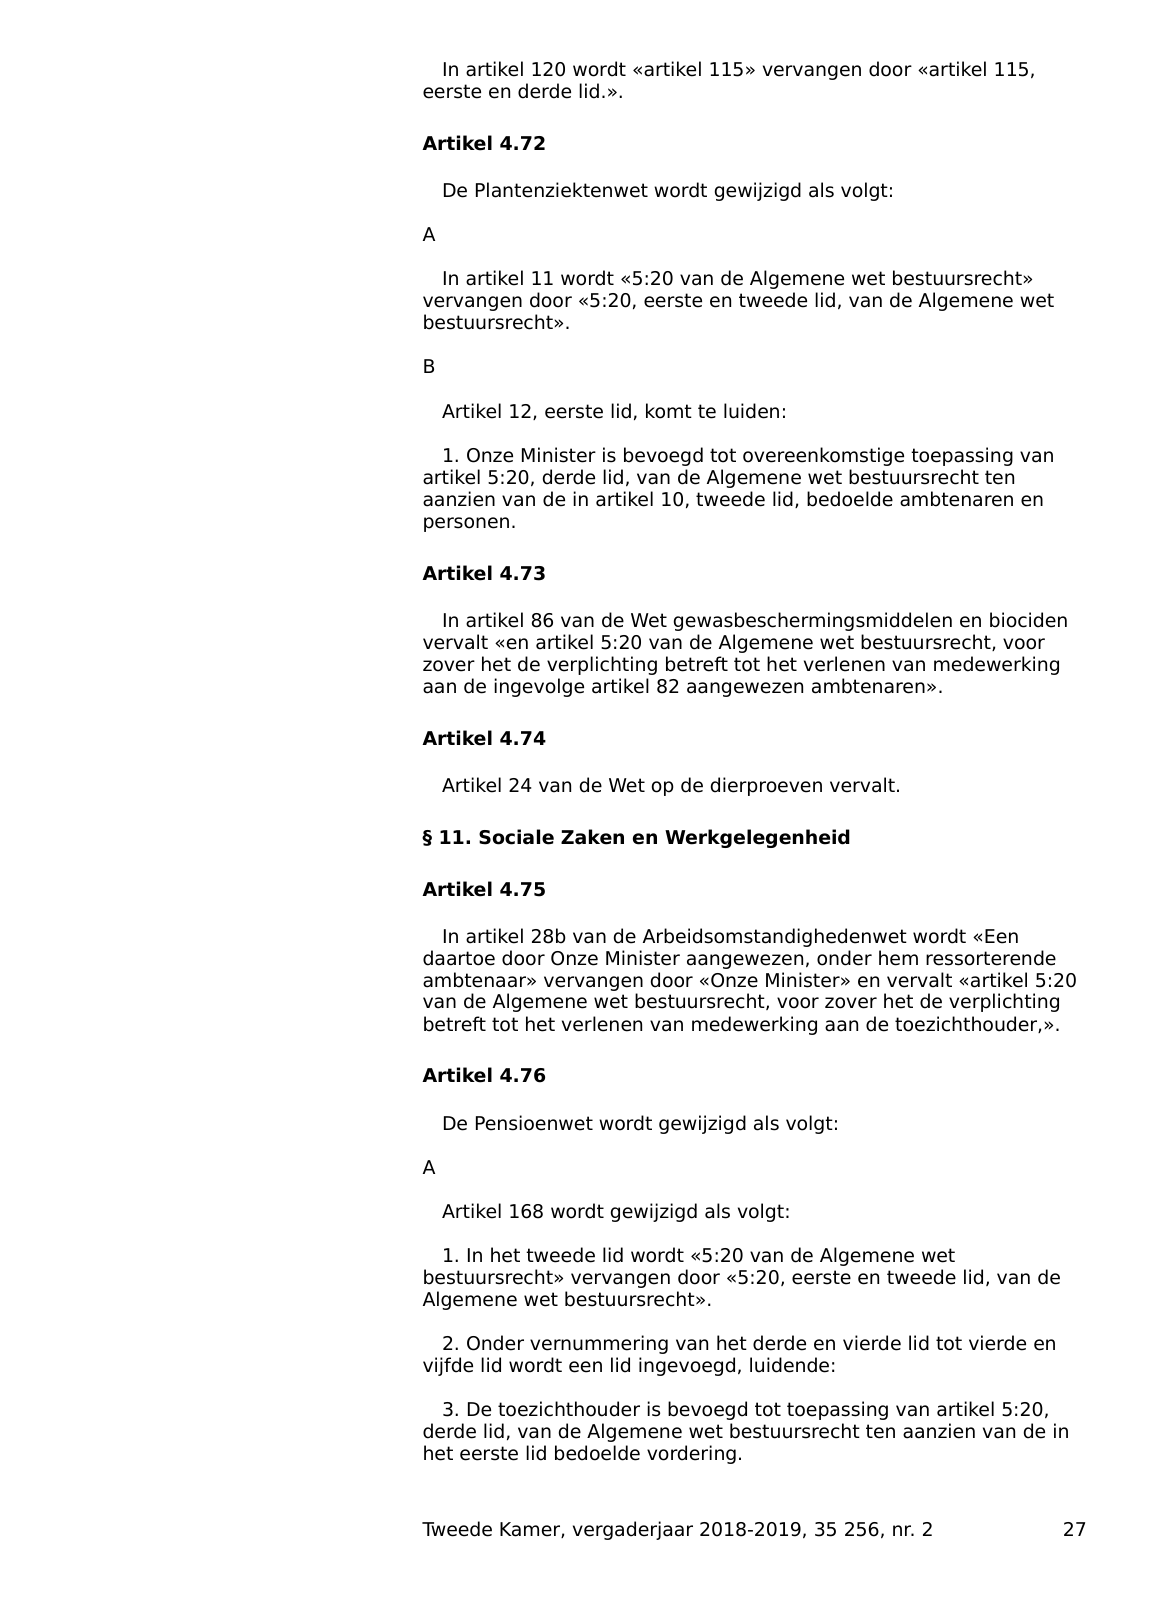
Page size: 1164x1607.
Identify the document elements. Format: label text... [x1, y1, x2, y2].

subtitle Artikel 4.74 [422, 728, 1087, 749]
subtitle Artikel 4.76 [422, 1065, 1087, 1087]
text In artikel 11 wordt «5:20 van de Algemene wet bestuursrecht» vervangen door «5:20, eerste en tweede lid, van de Algemene wet bestuursrecht». [422, 268, 1087, 334]
text De Pensioenwet wordt gewijzigd als volgt: [422, 1112, 1087, 1134]
subtitle Artikel 4.73 [422, 563, 1087, 585]
text 3. De toezichthouder is bevoegd tot toepassing van artikel 5:20, derde lid, van de Algemene wet bestuursrecht ten aanzien van de in het eerste lid bedoelde vordering. [422, 1399, 1087, 1465]
text Artikel 12, eerste lid, komt te luiden: [422, 401, 1087, 423]
text In artikel 120 wordt «artikel 115» vervangen door «artikel 115, eerste en derde lid.». [422, 59, 1087, 103]
text A [422, 224, 1087, 246]
subtitle Artikel 4.75 [422, 878, 1087, 901]
text 1. Onze Minister is bevoegd tot overeenkomstige toepassing van artikel 5:20, derde lid, van de Algemene wet bestuursrecht ten aanzien van de in artikel 10, tweede lid, bedoelde ambtenaren en personen. [422, 445, 1087, 533]
text A [422, 1157, 1087, 1178]
subtitle Artikel 4.72 [422, 133, 1087, 155]
text In artikel 86 van de Wet gewasbeschermingsmiddelen en biociden vervalt «en artikel 5:20 van de Algemene wet bestuursrecht, voor zover het de verplichting betreft tot het verlenen van medewerking aan de ingevolge artikel 82 aangewezen ambtenaren». [422, 610, 1087, 698]
subtitle § 11. Sociale Zaken en Werkgelegenheid [422, 827, 1087, 848]
text B [422, 356, 1087, 378]
text Artikel 24 van de Wet op de dierproeven vervalt. [422, 774, 1087, 797]
text 2. Onder vernummering van het derde en vierde lid tot vierde en vijfde lid wordt een lid ingevoegd, luidende: [422, 1333, 1087, 1377]
text De Plantenziektenwet wordt gewijzigd als volgt: [422, 180, 1087, 202]
text In artikel 28b van de Arbeidsomstandighedenwet wordt «Een daartoe door Onze Minister aangewezen, onder hem ressorterende ambtenaar» vervangen door «Onze Minister» en vervalt «artikel 5:20 van de Algemene wet bestuursrecht, voor zover het de verplichting betreft tot het verlenen van medewerking aan de toezichthouder,». [422, 926, 1087, 1035]
text 1. In het tweede lid wordt «5:20 van de Algemene wet bestuursrecht» vervangen door «5:20, eerste en tweede lid, van de Algemene wet bestuursrecht». [422, 1245, 1087, 1311]
text Artikel 168 wordt gewijzigd als volgt: [422, 1201, 1087, 1223]
